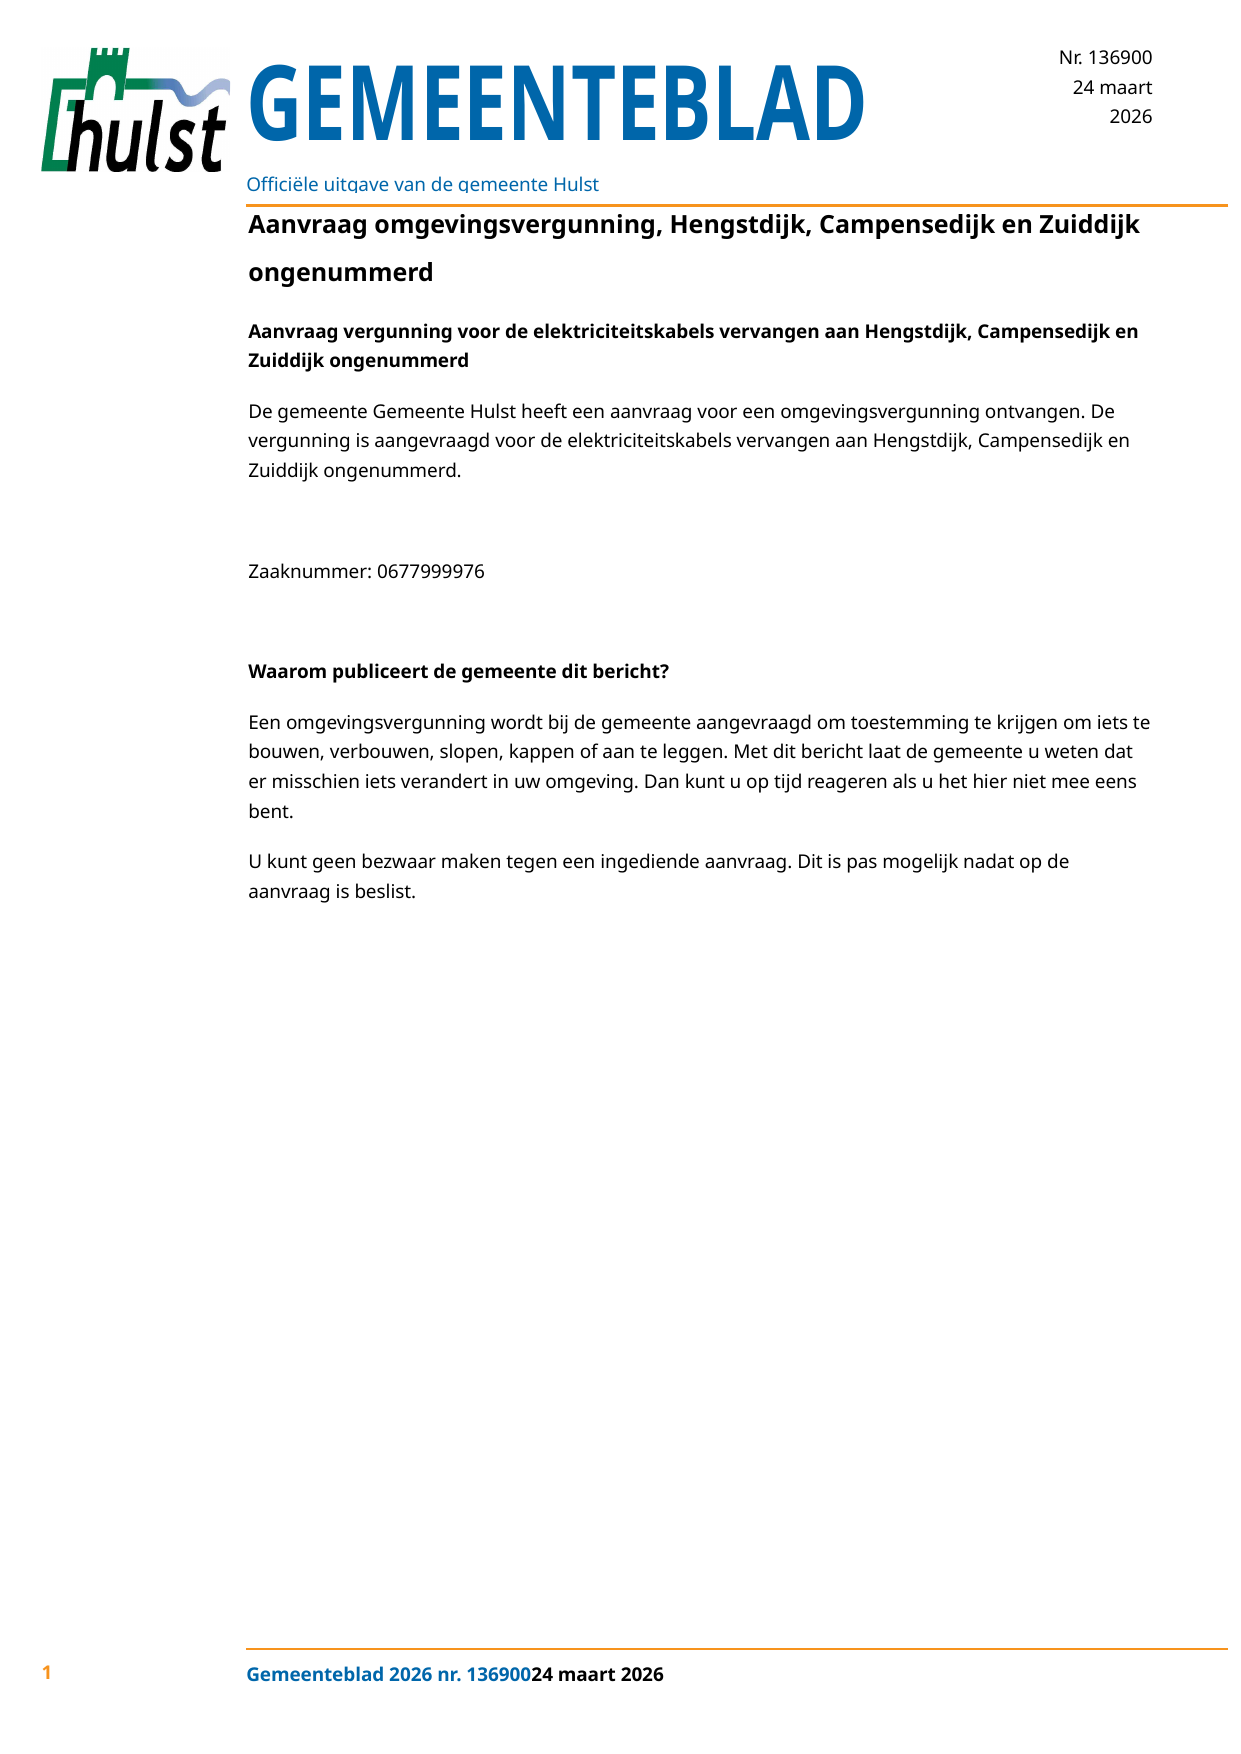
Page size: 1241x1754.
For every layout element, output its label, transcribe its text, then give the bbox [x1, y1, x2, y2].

text Aanvraag vergunning voor de elektriciteitskabels vervangen aan Hengstdijk, Campensedijk en Zuiddijk ongenummerd [248, 318, 1152, 373]
text Een omgevingsvergunning wordt bij de gemeente aangevraagd om toestemming te krijgen om iets te bouwen, verbouwen, slopen, kappen of aan te leggen. Met dit bericht laat de gemeente u weten dat er misschien iets verandert in uw omgeving. Dan kunt u op tijd reageren als u het hier niet mee eens bent. [248, 709, 1152, 824]
text Waarom publiceert de gemeente dit bericht? [248, 659, 1152, 684]
text De gemeente Gemeente Hulst heeft een aanvraag voor een omgevingsvergunning ontvangen. De vergunning is aangevraagd voor de elektriciteitskabels vervangen aan Hengstdijk, Campensedijk en Zuiddijk ongenummerd. [248, 398, 1152, 483]
text U kunt geen bezwaar maken tegen een ingediende aanvraag. Dit is pas mogelijk nadat op de aanvraag is beslist. [248, 848, 1152, 904]
picture [41, 47, 231, 172]
text Zaaknummer: 0677999976 [248, 558, 1152, 584]
text Aanvraag omgevingsvergunning, Hengstdijk, Campensedijk en Zuiddijk ongenummerd [248, 207, 1152, 288]
